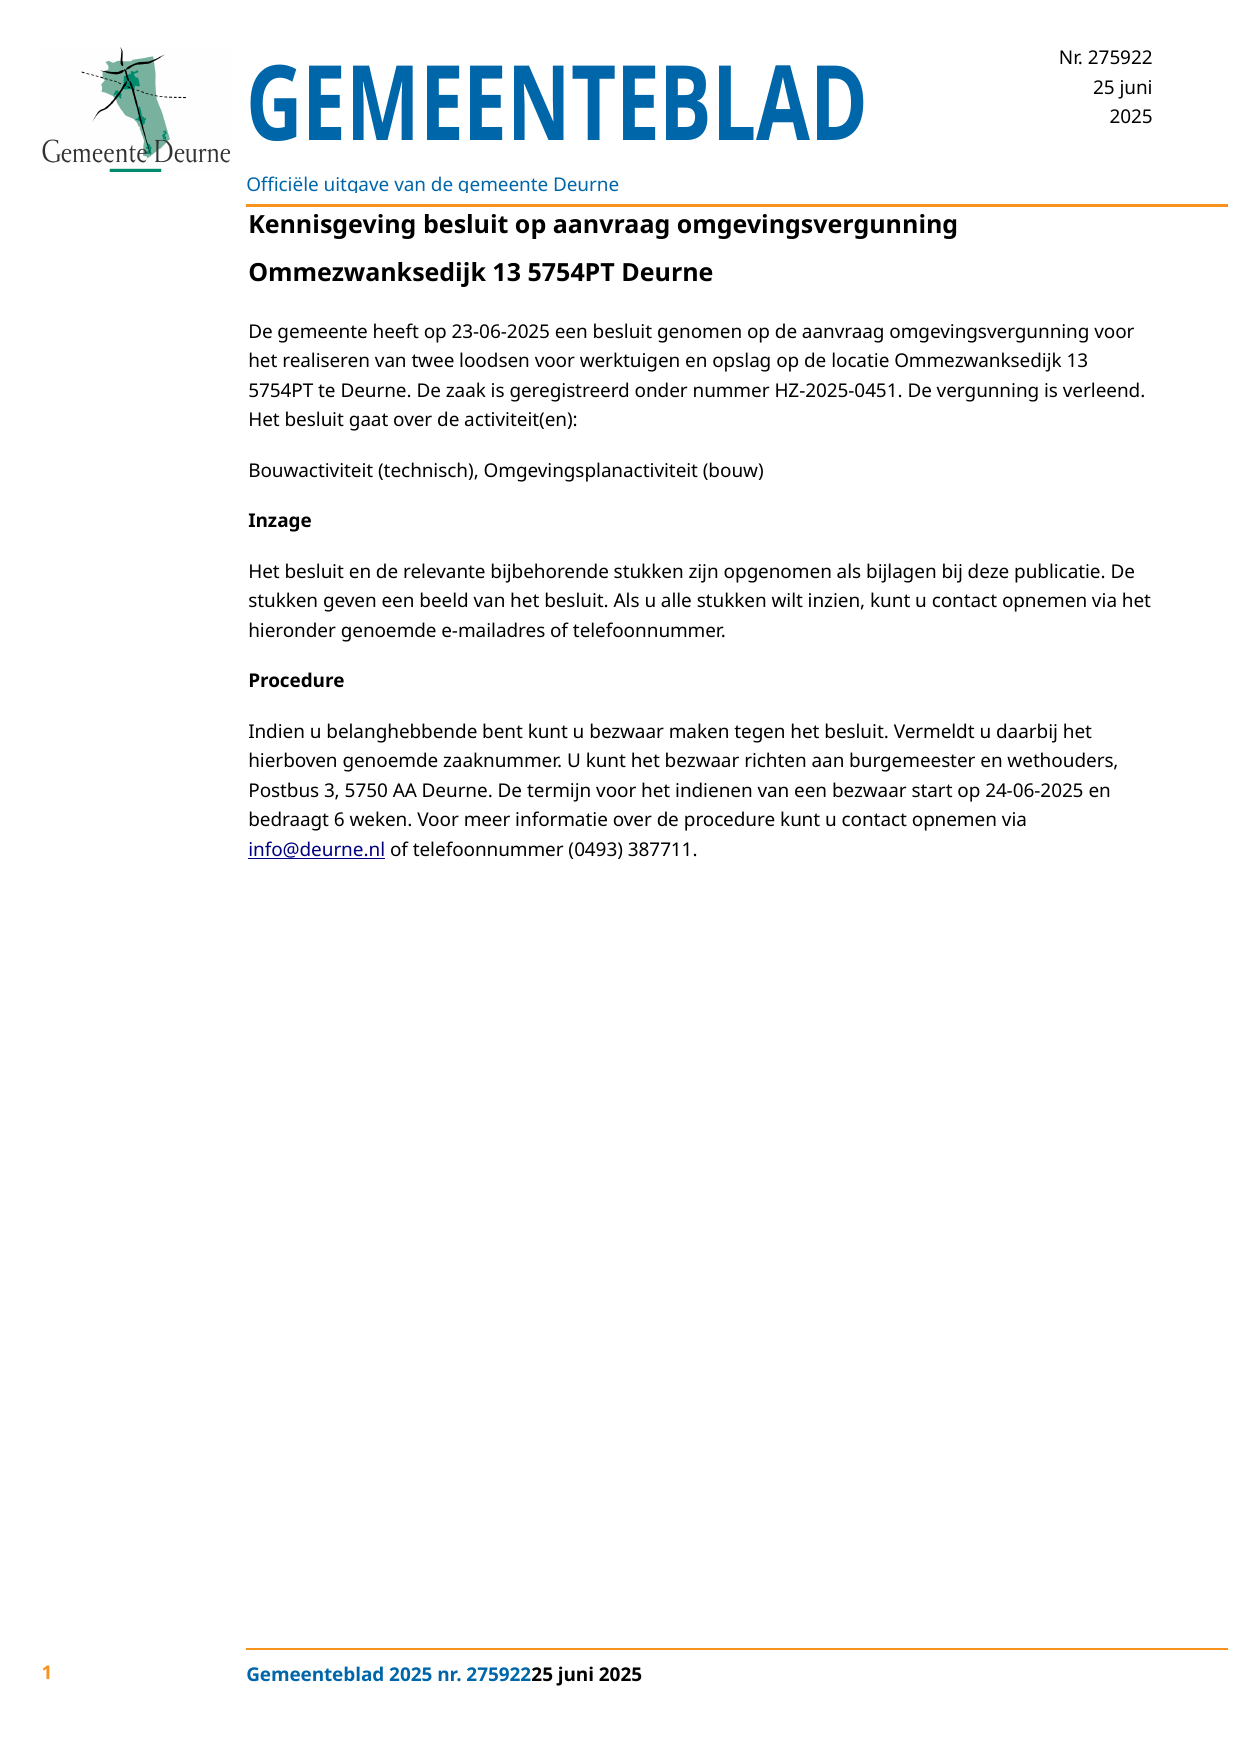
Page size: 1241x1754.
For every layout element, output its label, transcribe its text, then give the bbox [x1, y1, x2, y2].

text Inzage [248, 507, 1152, 533]
text Het besluit en de relevante bijbehorende stukken zijn opgenomen als bijlagen bij deze publicatie. De stukken geven een beeld van het besluit. Als u alle stukken wilt inzien, kunt u contact opnemen via het hieronder genoemde e-mailadres of telefoonnummer. [248, 558, 1152, 643]
text Indien u belanghebbende bent kunt u bezwaar maken tegen het besluit. Vermeldt u daarbij het hierboven genoemde zaaknummer. U kunt het bezwaar richten aan burgemeester en wethouders, Postbus 3, 5750 AA Deurne. De termijn voor het indienen van een bezwaar start op 24-06-2025 en bedraagt 6 weken. Voor meer informatie over de procedure kunt u contact opnemen via info@deurne.nl of telefoonnummer (0493) 387711. [248, 718, 1152, 862]
picture [41, 47, 231, 172]
text De gemeente heeft op 23-06-2025 een besluit genomen op de aanvraag omgevingsvergunning voor het realiseren van twee loodsen voor werktuigen en opslag op de locatie Ommezwanksedijk 13 5754PT te Deurne. De zaak is geregistreerd onder nummer HZ-2025-0451. De vergunning is verleend. Het besluit gaat over de activiteit(en): [248, 318, 1152, 432]
text Kennisgeving besluit op aanvraag omgevingsvergunning Ommezwanksedijk 13 5754PT Deurne [248, 207, 1152, 288]
text Bouwactiviteit (technisch), Omgevingsplanactiviteit (bouw) [248, 457, 1152, 483]
text Procedure [248, 667, 1152, 693]
